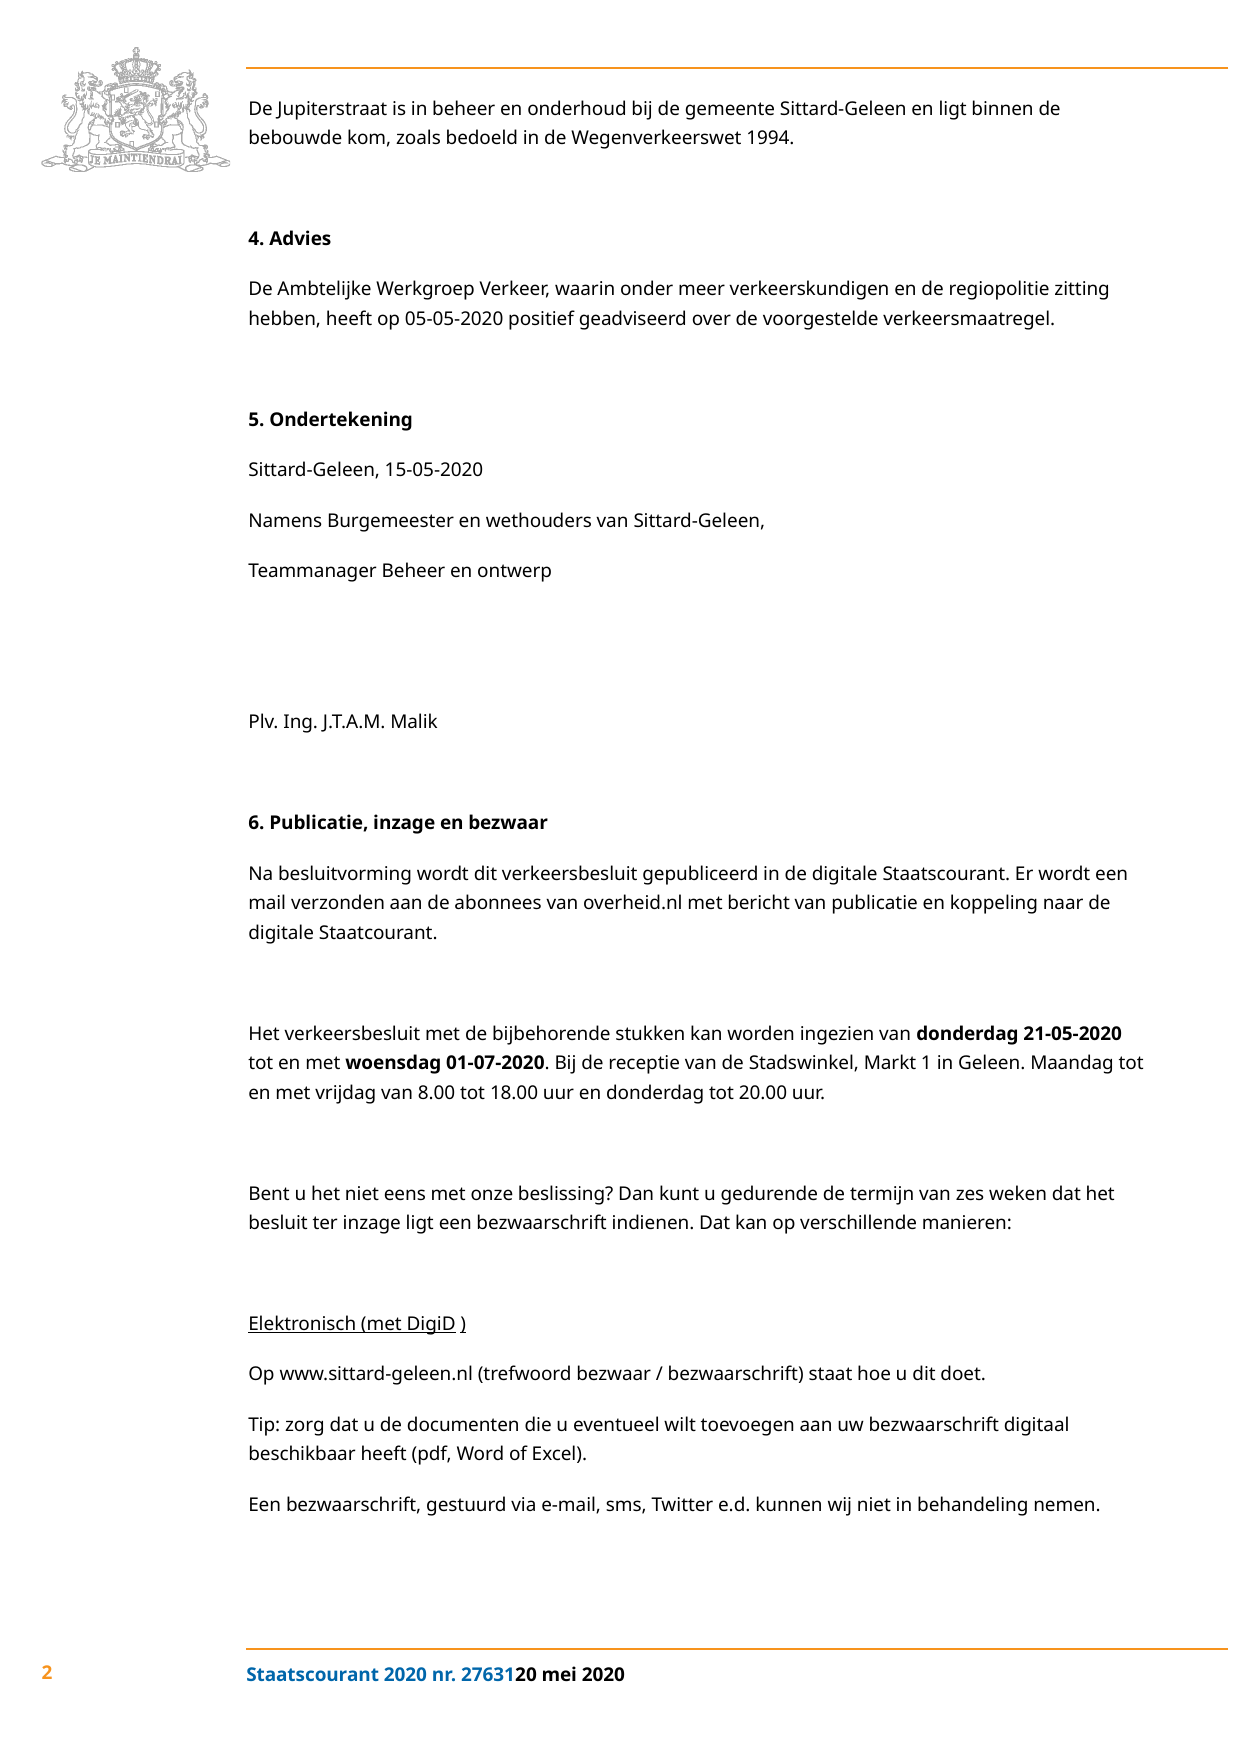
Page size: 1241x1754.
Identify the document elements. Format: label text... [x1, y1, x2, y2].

text Bent u het niet eens met onze beslissing? Dan kunt u gedurende de termijn van zes weken dat het besluit ter inzage ligt een bezwaarschrift indienen. Dat kan op verschillende manieren: [248, 1180, 1152, 1235]
text De Jupiterstraat is in beheer en onderhoud bij de gemeente Sittard-Geleen en ligt binnen de bebouwde kom, zoals bedoeld in de Wegenverkeerswet 1994. [248, 95, 1152, 150]
text Het verkeersbesluit met de bijbehorende stukken kan worden ingezien van donderdag 21-05-2020 tot en met woensdag 01-07-2020. Bij de receptie van de Stadswinkel, Markt 1 in Geleen. Maandag tot en met vrijdag van 8.00 tot 18.00 uur en donderdag tot 20.00 uur. [248, 1020, 1152, 1105]
text Op www.sittard-geleen.nl (trefwoord bezwaar / bezwaarschrift) staat hoe u dit doet. [248, 1361, 1152, 1386]
text Plv. Ing. J.T.A.M. Malik [248, 708, 1152, 734]
text Elektronisch (met DigiD ) [248, 1310, 1152, 1336]
text 4. Advies [248, 225, 1152, 251]
text 6. Publicatie, inzage en bezwaar [248, 809, 1152, 835]
picture [41, 47, 231, 172]
text 5. Ondertekening [248, 406, 1152, 432]
text Namens Burgemeester en wethouders van Sittard-Geleen, [248, 507, 1152, 533]
text Sittard-Geleen, 15-05-2020 [248, 456, 1152, 482]
text Teammanager Beheer en ontwerp [248, 557, 1152, 583]
text Tip: zorg dat u de documenten die u eventueel wilt toevoegen aan uw bezwaarschrift digitaal beschikbaar heeft (pdf, Word of Excel). [248, 1411, 1152, 1466]
text De Ambtelijke Werkgroep Verkeer, waarin onder meer verkeerskundigen en de regiopolitie zitting hebben, heeft op 05-05-2020 positief geadviseerd over de voorgestelde verkeersmaatregel. [248, 276, 1152, 331]
text Na besluitvorming wordt dit verkeersbesluit gepubliceerd in de digitale Staatscourant. Er wordt een mail verzonden aan de abonnees van overheid.nl met bericht van publicatie en koppeling naar de digitale Staatcourant. [248, 860, 1152, 945]
text Een bezwaarschrift, gestuurd via e-mail, sms, Twitter e.d. kunnen wij niet in behandeling nemen. [248, 1491, 1152, 1517]
